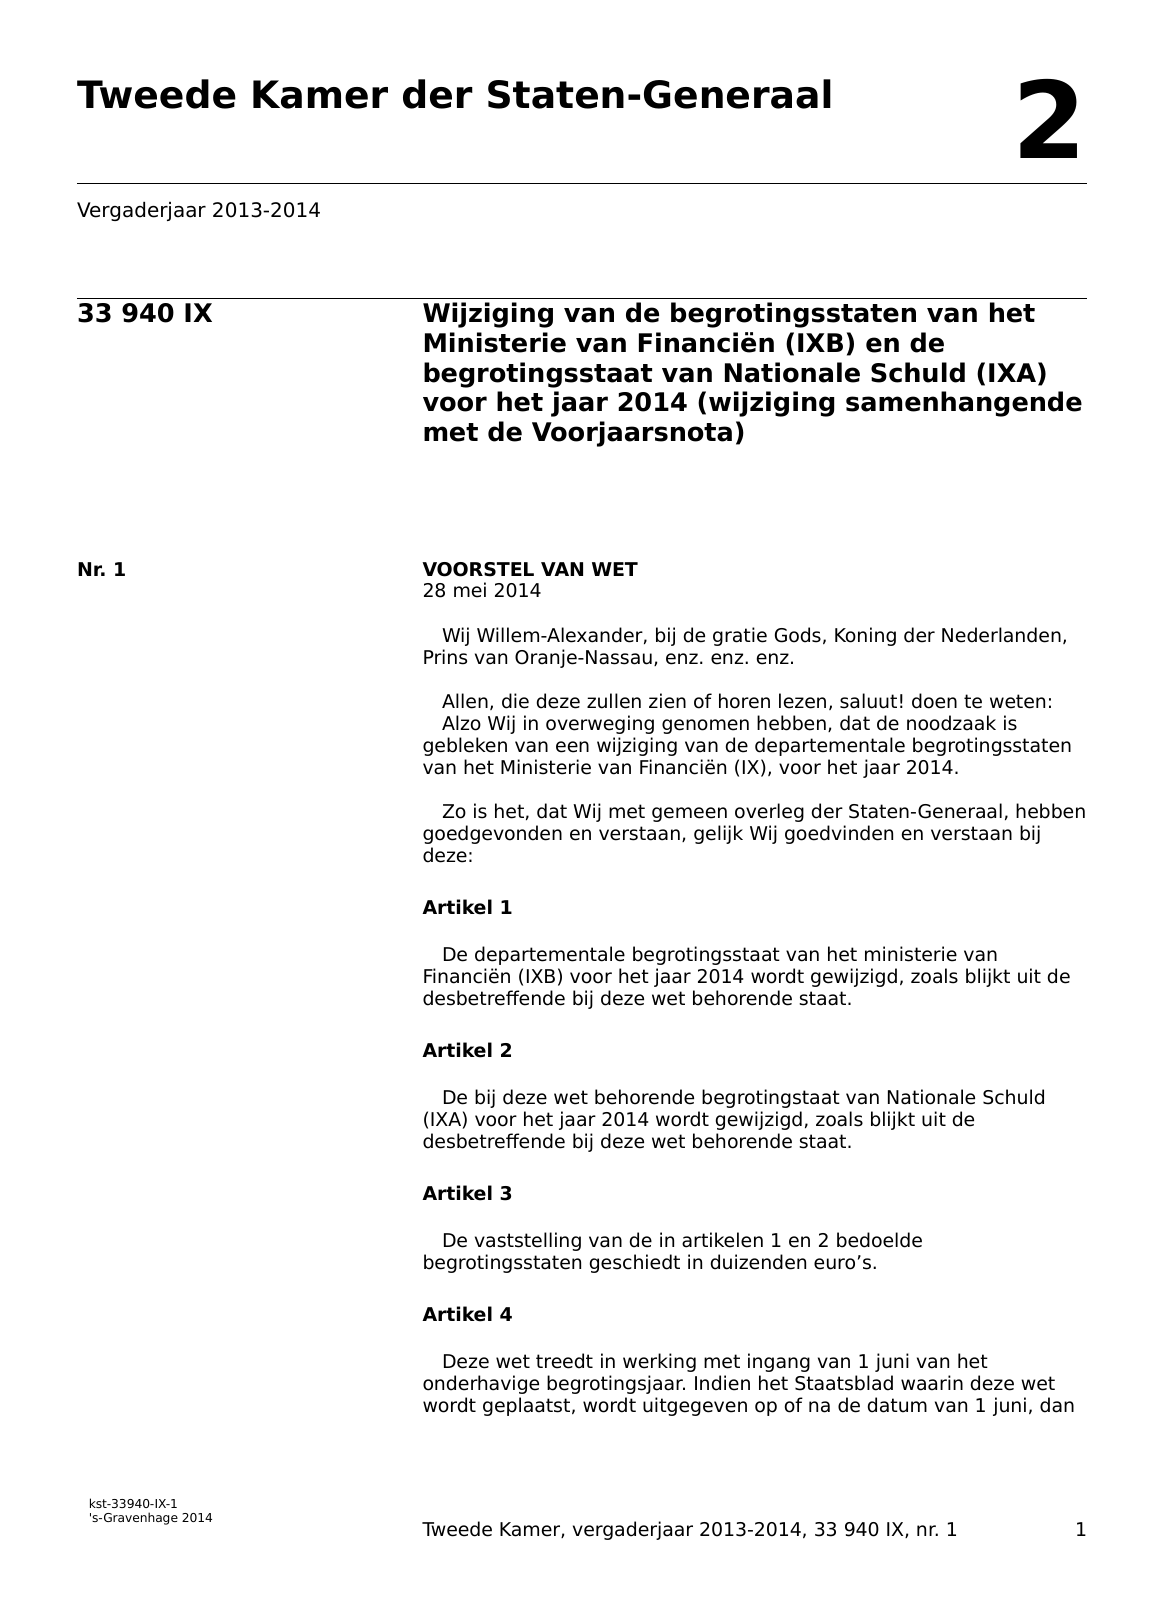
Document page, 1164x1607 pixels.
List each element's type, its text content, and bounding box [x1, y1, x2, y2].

subtitle Nr. 1 VOORSTEL VAN WET [77, 558, 1087, 580]
text kst-33940-IX-1 [88, 1497, 323, 1511]
subtitle Artikel 3 [422, 1183, 1087, 1204]
table_header 2 [886, 59, 1087, 183]
subtitle 33 940 IX Wijziging van de begrotingsstaten van het Ministerie van Financiën (IXB) en de begrotingsstaat van Nationale Schuld (IXA) voor het jaar 2014 (wijziging samenhangende met de Voorjaarsnota) [77, 299, 1087, 447]
table_cell Vergaderjaar 2013-2014 [77, 184, 1087, 298]
text Deze wet treedt in werking met ingang van 1 juni van het onderhavige begrotingsjaar. Indien het Staatsblad waarin deze wet wordt geplaatst, wordt uitgegeven op of na de datum van 1 juni, dan [422, 1351, 1087, 1416]
text 28 mei 2014 [422, 580, 1087, 602]
text De vaststelling van de in artikelen 1 en 2 bedoelde begrotingsstaten geschiedt in duizenden euro’s. [422, 1229, 1087, 1273]
subtitle Artikel 2 [422, 1040, 1087, 1062]
text 's-Gravenhage 2014 [88, 1511, 323, 1525]
text Allen, die deze zullen zien of horen lezen, saluut! doen te weten: [422, 691, 1087, 713]
subtitle Artikel 1 [422, 897, 1087, 919]
text Wij Willem-Alexander, bij de gratie Gods, Koning der Nederlanden, Prins van Oranje-Nassau, enz. enz. enz. [422, 624, 1087, 668]
table_header Tweede Kamer der Staten-Generaal [77, 59, 886, 183]
text De bij deze wet behorende begrotingstaat van Nationale Schuld (IXA) voor het jaar 2014 wordt gewijzigd, zoals blijkt uit de desbetreffende bij deze wet behorende staat. [422, 1087, 1087, 1153]
text Alzo Wij in overweging genomen hebben, dat de noodzaak is gebleken van een wijziging van de departementale begrotingsstaten van het Ministerie van Financiën (IX), voor het jaar 2014. [422, 713, 1087, 779]
text Zo is het, dat Wij met gemeen overleg der Staten-Generaal, hebben goedgevonden en verstaan, gelijk Wij goedvinden en verstaan bij deze: [422, 801, 1087, 867]
text De departementale begrotingsstaat van het ministerie van Financiën (IXB) voor het jaar 2014 wordt gewijzigd, zoals blijkt uit de desbetreffende bij deze wet behorende staat. [422, 944, 1087, 1010]
subtitle Artikel 4 [422, 1303, 1087, 1326]
